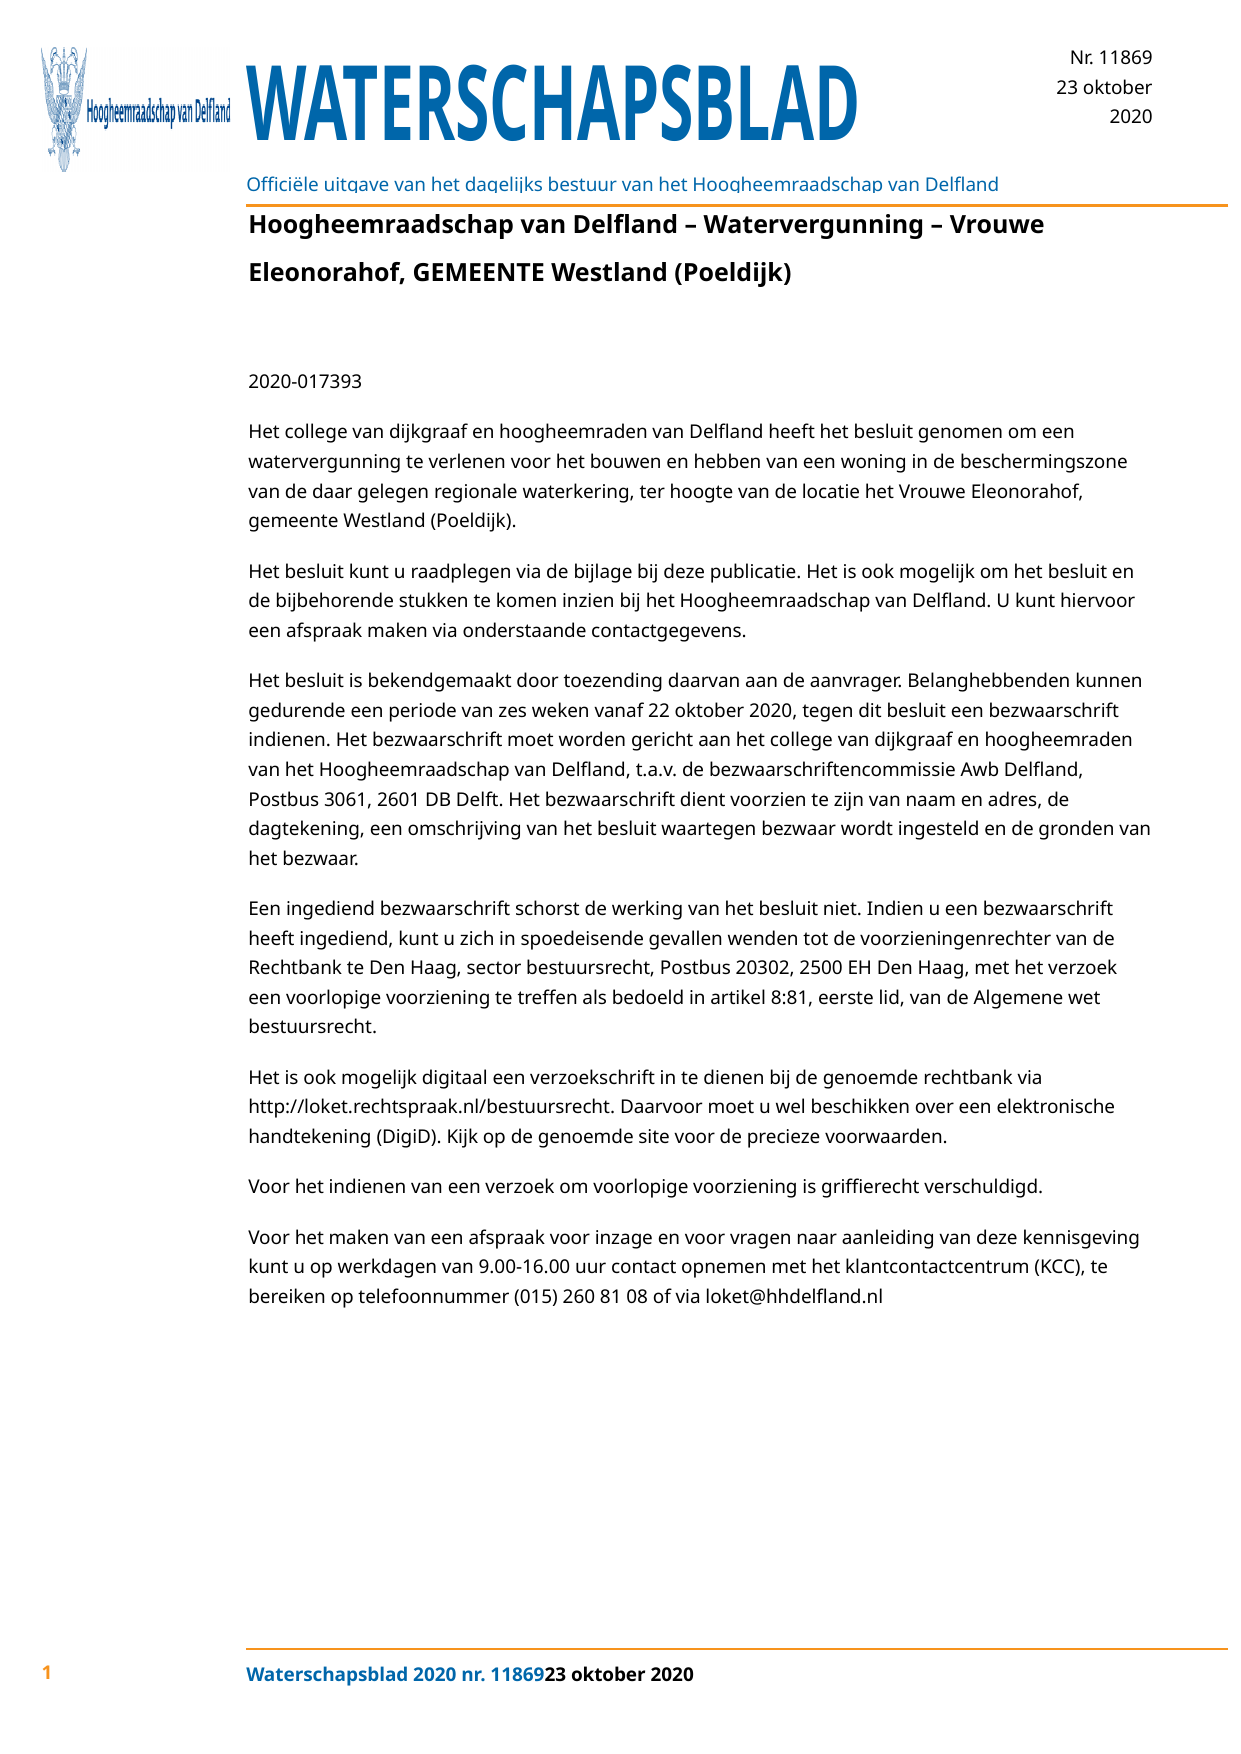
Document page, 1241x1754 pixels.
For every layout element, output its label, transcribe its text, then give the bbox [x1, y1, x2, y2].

text Het is ook mogelijk digitaal een verzoekschrift in te dienen bij de genoemde rechtbank via http://loket.rechtspraak.nl/bestuursrecht. Daarvoor moet u wel beschikken over een elektronische handtekening (DigiD). Kijk op de genoemde site voor de precieze voorwaarden. [248, 1064, 1152, 1149]
text Voor het maken van een afspraak voor inzage en voor vragen naar aanleiding van deze kennisgeving kunt u op werkdagen van 9.00-16.00 uur contact opnemen met het klantcontactcentrum (KCC), te bereiken op telefoonnummer (015) 260 81 08 of via loket@hhdelfland.nl [248, 1224, 1152, 1309]
text Een ingediend bezwaarschrift schorst de werking van het besluit niet. Indien u een bezwaarschrift heeft ingediend, kunt u zich in spoedeisende gevallen wenden tot de voorzieningenrechter van de Rechtbank te Den Haag, sector bestuursrecht, Postbus 20302, 2500 EH Den Haag, met het verzoek een voorlopige voorziening te treffen als bedoeld in artikel 8:81, eerste lid, van de Algemene wet bestuursrecht. [248, 895, 1152, 1039]
text 2020-017393 [248, 368, 1152, 394]
text Het besluit kunt u raadplegen via de bijlage bij deze publicatie. Het is ook mogelijk om het besluit en de bijbehorende stukken te komen inzien bij het Hoogheemraadschap van Delfland. U kunt hiervoor een afspraak maken via onderstaande contactgegevens. [248, 558, 1152, 643]
text Het besluit is bekendgemaakt door toezending daarvan aan de aanvrager. Belanghebbenden kunnen gedurende een periode van zes weken vanaf 22 oktober 2020, tegen dit besluit een bezwaarschrift indienen. Het bezwaarschrift moet worden gericht aan het college van dijkgraaf en hoogheemraden van het Hoogheemraadschap van Delfland, t.a.v. de bezwaarschriftencommissie Awb Delfland, Postbus 3061, 2601 DB Delft. Het bezwaarschrift dient voorzien te zijn van naam en adres, de dagtekening, een omschrijving van het besluit waartegen bezwaar wordt ingesteld en de gronden van het bezwaar. [248, 667, 1152, 871]
text Voor het indienen van een verzoek om voorlopige voorziening is griffierecht verschuldigd. [248, 1174, 1152, 1199]
picture [41, 47, 231, 172]
text Het college van dijkgraaf en hoogheemraden van Delfland heeft het besluit genomen om een watervergunning te verlenen voor het bouwen en hebben van een woning in de beschermingszone van de daar gelegen regionale waterkering, ter hoogte van de locatie het Vrouwe Eleonorahof, gemeente Westland (Poeldijk). [248, 419, 1152, 533]
text Hoogheemraadschap van Delfland – Watervergunning – Vrouwe Eleonorahof, GEMEENTE Westland (Poeldijk) [248, 207, 1152, 288]
